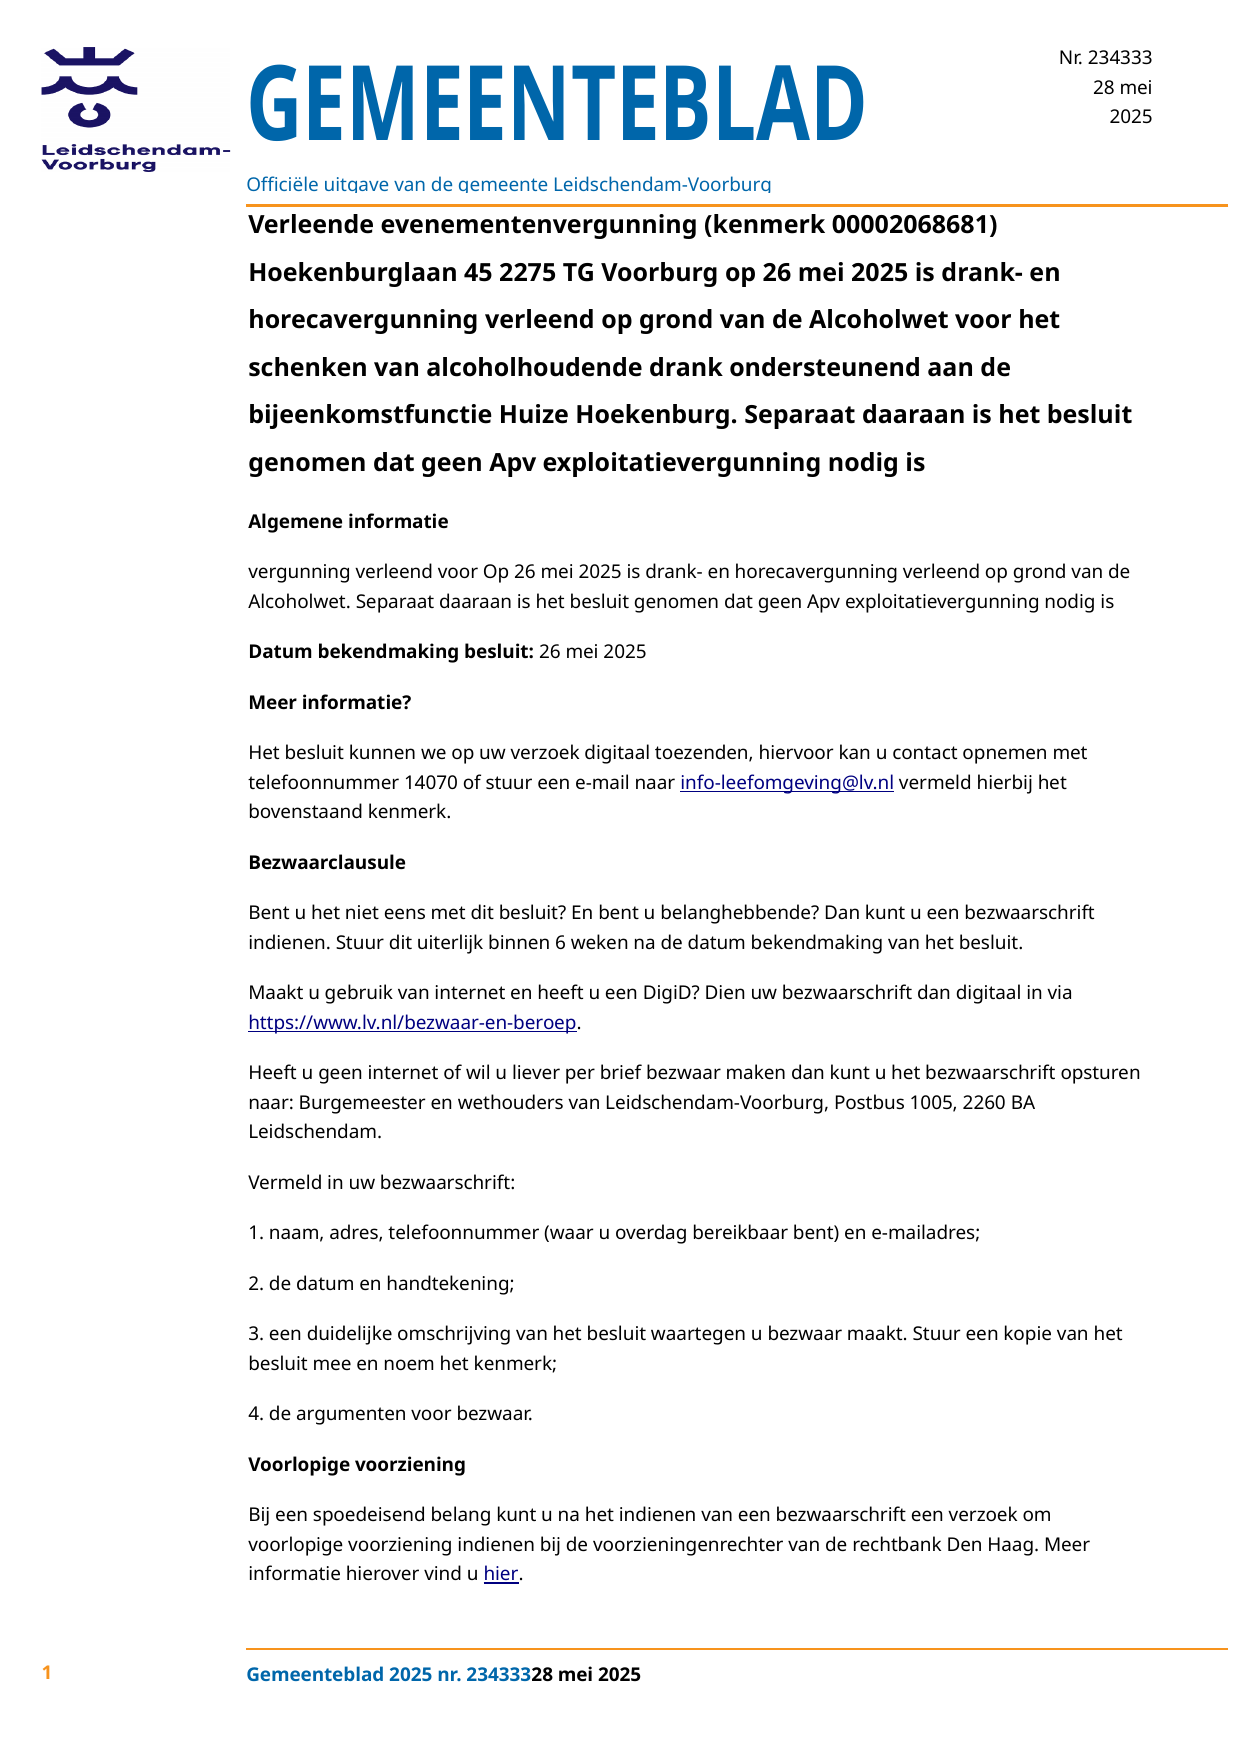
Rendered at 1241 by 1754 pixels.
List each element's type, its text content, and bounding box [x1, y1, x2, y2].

text Algemene informatie [248, 508, 1152, 534]
text Maakt u gebruik van internet en heeft u een DigiD? Dien uw bezwaarschrift dan digitaal in via https://www.lv.nl/bezwaar-en-beroep. [248, 979, 1152, 1035]
text Bezwaarclausule [248, 849, 1152, 875]
text 2. de datum en handtekening; [248, 1270, 1152, 1296]
text Heeft u geen internet of wil u liever per brief bezwaar maken dan kunt u het bezwaarschrift opsturen naar: Burgemeester en wethouders van Leidschendam-Voorburg, Postbus 1005, 2260 BA Leidschendam. [248, 1059, 1152, 1144]
text Bij een spoedeisend belang kunt u na het indienen van een bezwaarschrift een verzoek om voorlopige voorziening indienen bij de voorzieningenrechter van de rechtbank Den Haag. Meer informatie hierover vind u hier. [248, 1501, 1152, 1586]
text Voorlopige voorziening [248, 1451, 1152, 1477]
text Meer informatie? [248, 689, 1152, 715]
text Bent u het niet eens met dit besluit? En bent u belanghebbende? Dan kunt u een bezwaarschrift indienen. Stuur dit uiterlijk binnen 6 weken na de datum bekendmaking van het besluit. [248, 899, 1152, 955]
picture [41, 47, 231, 172]
text Verleende evenementenvergunning (kenmerk 00002068681) Hoekenburglaan 45 2275 TG Voorburg op 26 mei 2025 is drank- en horecavergunning verleend op grond van de Alcoholwet voor het schenken van alcoholhoudende drank ondersteunend aan de bijeenkomstfunctie Huize Hoekenburg. Separaat daaraan is het besluit genomen dat geen Apv exploitatievergunning nodig is [248, 207, 1152, 479]
text Vermeld in uw bezwaarschrift: [248, 1169, 1152, 1195]
text 3. een duidelijke omschrijving van het besluit waartegen u bezwaar maakt. Stuur een kopie van het besluit mee en noem het kenmerk; [248, 1320, 1152, 1376]
text 1. naam, adres, telefoonnummer (waar u overdag bereikbaar bent) en e-mailadres; [248, 1219, 1152, 1245]
text Het besluit kunnen we op uw verzoek digitaal toezenden, hiervoor kan u contact opnemen met telefoonnummer 14070 of stuur een e-mail naar info-leefomgeving@lv.nl vermeld hierbij het bovenstaand kenmerk. [248, 739, 1152, 824]
text 4. de argumenten voor bezwaar. [248, 1400, 1152, 1426]
text Datum bekendmaking besluit: 26 mei 2025 [248, 639, 1152, 664]
text vergunning verleend voor Op 26 mei 2025 is drank- en horecavergunning verleend op grond van de Alcoholwet. Separaat daaraan is het besluit genomen dat geen Apv exploitatievergunning nodig is [248, 559, 1152, 614]
